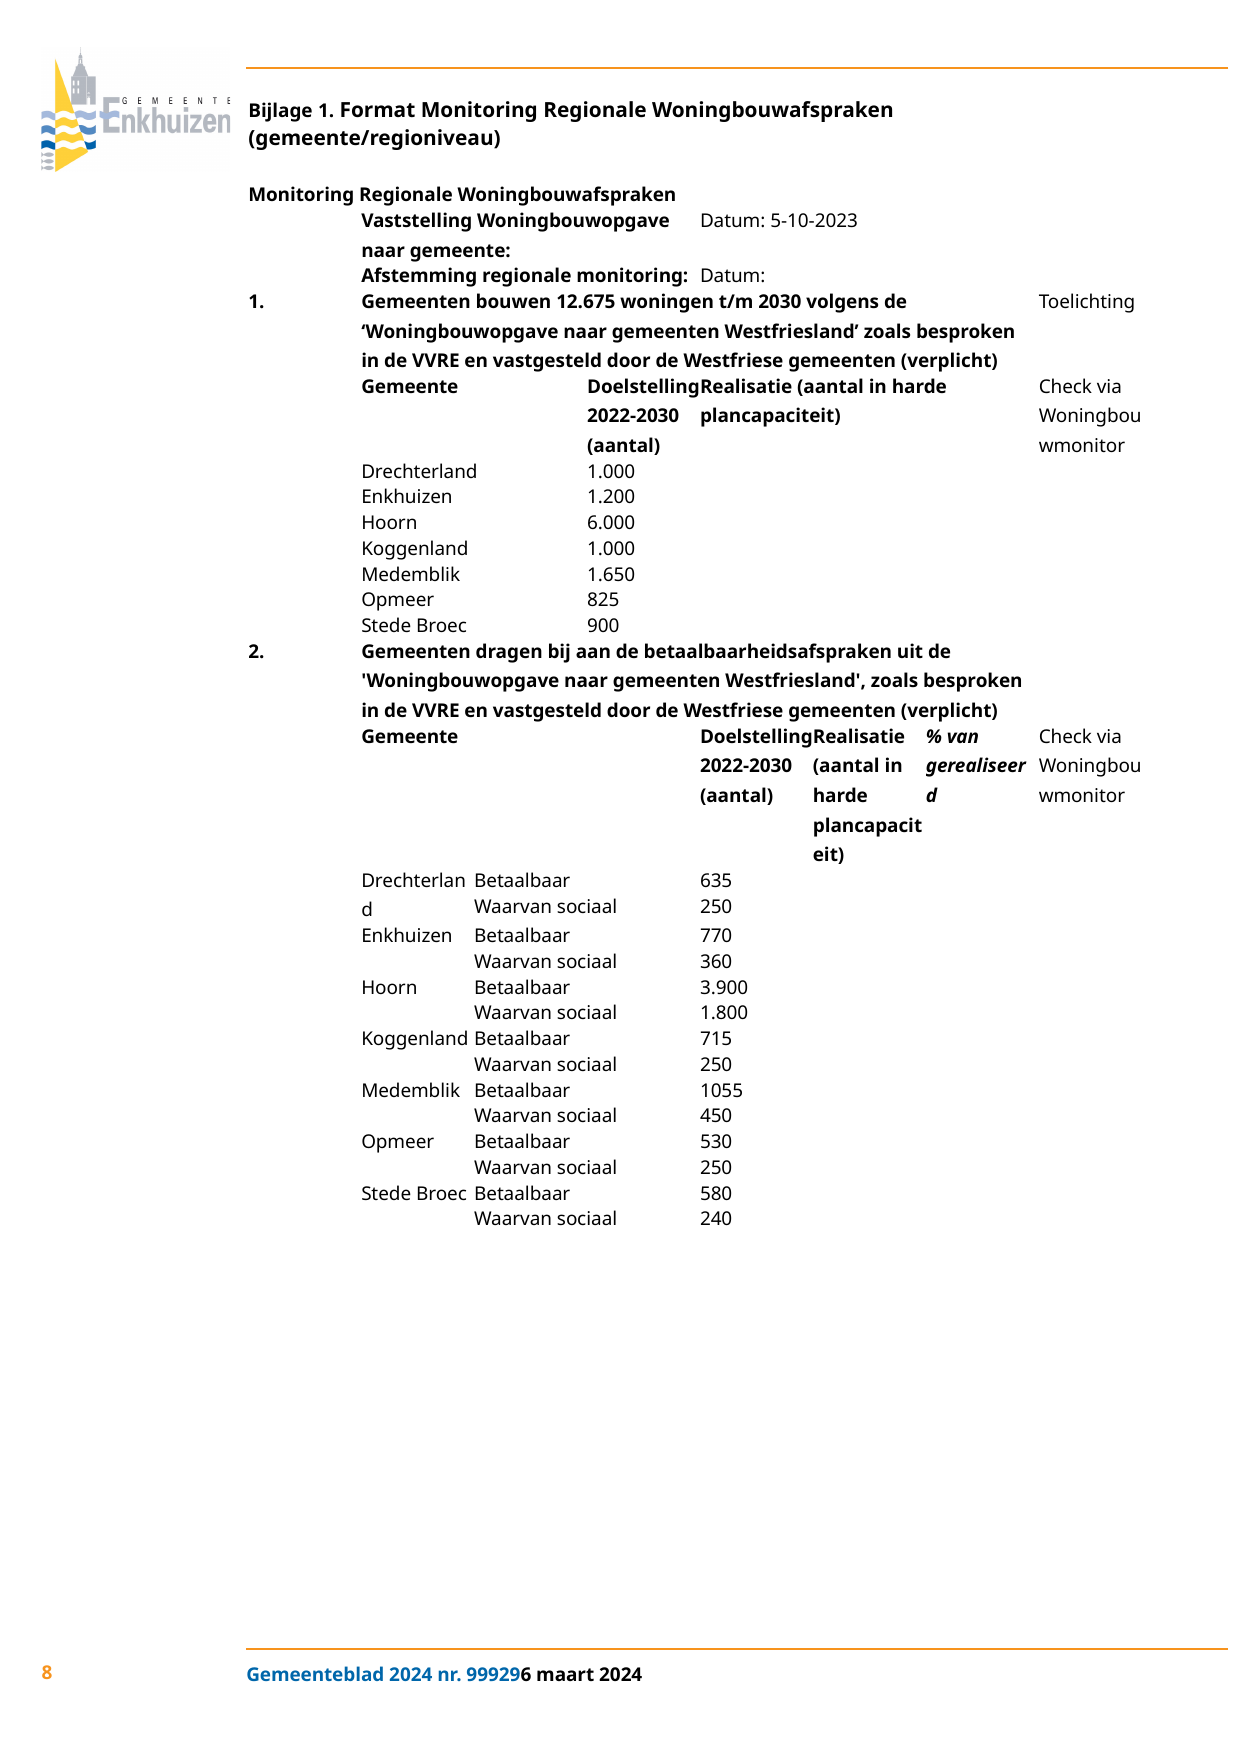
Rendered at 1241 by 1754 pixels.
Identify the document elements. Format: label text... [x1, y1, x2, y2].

table_cell [926, 948, 1038, 974]
picture [41, 47, 231, 172]
table_cell Opmeer [361, 587, 587, 612]
table_cell [248, 373, 361, 638]
table_cell Datum: 5-10-2023 [700, 207, 1038, 262]
table_cell [700, 561, 1038, 587]
table_cell Drechterland [361, 458, 587, 484]
table_cell Medemblik [361, 561, 587, 587]
table_cell Gemeente [361, 723, 700, 867]
table_cell [926, 1077, 1038, 1102]
table_cell Waarvan sociaal [474, 1000, 700, 1025]
table_cell Afstemming regionale monitoring: [361, 263, 700, 288]
table_cell [248, 263, 361, 288]
table_cell Betaalbaar [474, 1077, 700, 1102]
table_cell [813, 1180, 926, 1205]
table_cell Gemeenten dragen bij aan de betaalbaarheidsafspraken uit de 'Woningbouwopgave naar gemeenten Westfriesland', zoals besproken in de VVRE en vastgesteld door de Westfriese gemeenten (verplicht) [361, 638, 1038, 723]
table_cell Gemeente [361, 373, 587, 458]
table_cell Hoorn [361, 974, 474, 1025]
table_cell 250 [700, 1051, 813, 1077]
table_cell 1.650 [587, 561, 700, 587]
table_cell [813, 1025, 926, 1051]
table_cell 450 [700, 1103, 813, 1128]
table_cell 360 [700, 948, 813, 974]
table_cell 1.000 [587, 535, 700, 561]
table_cell Waarvan sociaal [474, 948, 700, 974]
table_cell Waarvan sociaal [474, 1103, 700, 1128]
table_cell [1039, 207, 1152, 262]
table_cell [926, 974, 1038, 999]
table_cell 6.000 [587, 510, 700, 535]
table_cell [926, 1051, 1038, 1077]
table_cell [700, 587, 1038, 612]
table_cell Datum: [700, 263, 1038, 288]
table_cell Koggenland [361, 535, 587, 561]
text Bijlage 1. Format Monitoring Regionale Woningbouwafspraken (gemeente/regioniveau) [248, 95, 1152, 152]
table_cell Betaalbaar [474, 923, 700, 948]
table_cell Realisatie (aantal in harde plancapaciteit) [813, 723, 926, 867]
table_cell Gemeenten bouwen 12.675 woningen t/m 2030 volgens de ‘Woningbouwopgave naar gemeenten Westfriesland’ zoals besproken in de VVRE en vastgesteld door de Westfriese gemeenten (verplicht) [361, 288, 1038, 373]
table_cell Drechterland [361, 867, 474, 922]
table_cell [1039, 263, 1152, 288]
table_cell [813, 974, 926, 999]
table_cell 1055 [700, 1077, 813, 1102]
table_cell Waarvan sociaal [474, 1205, 700, 1231]
table_cell 1.800 [700, 1000, 813, 1025]
table_cell Medemblik [361, 1077, 474, 1128]
table_cell [248, 723, 361, 1231]
table_cell 715 [700, 1025, 813, 1051]
table_cell Check via Woningbouwmonitor [1039, 373, 1152, 638]
table_cell Toelichting [1039, 288, 1152, 373]
table_cell [813, 923, 926, 948]
table_cell [926, 1205, 1038, 1231]
table_cell Stede Broec [361, 1180, 474, 1231]
table_cell 2. [248, 638, 361, 723]
table_cell 1. [248, 288, 361, 373]
table_cell [926, 1103, 1038, 1128]
table_cell 635 [700, 867, 813, 893]
table_cell [926, 1000, 1038, 1025]
table_cell Betaalbaar [474, 867, 700, 893]
table_cell [813, 893, 926, 922]
table_cell Waarvan sociaal [474, 893, 700, 922]
table_cell [813, 1077, 926, 1102]
table_cell [813, 867, 926, 893]
table_cell 530 [700, 1128, 813, 1154]
table_cell Vaststelling Woningbouwopgave naar gemeente: [361, 207, 700, 262]
table_cell Betaalbaar [474, 974, 700, 999]
table_cell Koggenland [361, 1025, 474, 1077]
table_cell [813, 948, 926, 974]
table_cell Waarvan sociaal [474, 1051, 700, 1077]
table_cell Opmeer [361, 1128, 474, 1180]
table_cell 3.900 [700, 974, 813, 999]
table_cell [813, 1000, 926, 1025]
table_cell 1.000 [587, 458, 700, 484]
table_cell [813, 1154, 926, 1180]
table_cell [700, 484, 1038, 509]
table_cell Hoorn [361, 510, 587, 535]
table_cell [926, 1128, 1038, 1154]
table_cell Stede Broec [361, 613, 587, 638]
table_cell % van gerealiseerd [926, 723, 1038, 867]
table_cell Doelstelling 2022-2030 (aantal) [587, 373, 700, 458]
table_cell [248, 207, 361, 262]
table_cell Waarvan sociaal [474, 1154, 700, 1180]
table_cell Enkhuizen [361, 923, 474, 974]
table_cell Betaalbaar [474, 1180, 700, 1205]
table_cell Enkhuizen [361, 484, 587, 509]
table_cell Betaalbaar [474, 1128, 700, 1154]
table_cell 825 [587, 587, 700, 612]
table_cell Betaalbaar [474, 1025, 700, 1051]
table_cell [1039, 638, 1152, 723]
table_cell [926, 1180, 1038, 1205]
table_cell Realisatie (aantal in harde plancapaciteit) [700, 373, 1038, 458]
table_cell Check via Woningbouwmonitor [1039, 723, 1152, 1231]
table_cell [700, 510, 1038, 535]
table_cell 580 [700, 1180, 813, 1205]
table_cell 1.200 [587, 484, 700, 509]
table_cell 250 [700, 1154, 813, 1180]
table_cell Doelstelling 2022-2030 (aantal) [700, 723, 813, 867]
table_cell [926, 1025, 1038, 1051]
table_cell [926, 1154, 1038, 1180]
table_cell [700, 613, 1038, 638]
table_cell [813, 1128, 926, 1154]
table_cell [813, 1103, 926, 1128]
table_cell [700, 458, 1038, 484]
table_cell [813, 1205, 926, 1231]
table_cell 900 [587, 613, 700, 638]
table_cell [926, 893, 1038, 922]
table_cell 770 [700, 923, 813, 948]
table_cell [926, 867, 1038, 893]
table_cell 240 [700, 1205, 813, 1231]
table_cell [926, 923, 1038, 948]
table_header Monitoring Regionale Woningbouwafspraken [248, 181, 1152, 207]
table_cell [700, 535, 1038, 561]
table_cell [813, 1051, 926, 1077]
table_cell 250 [700, 893, 813, 922]
